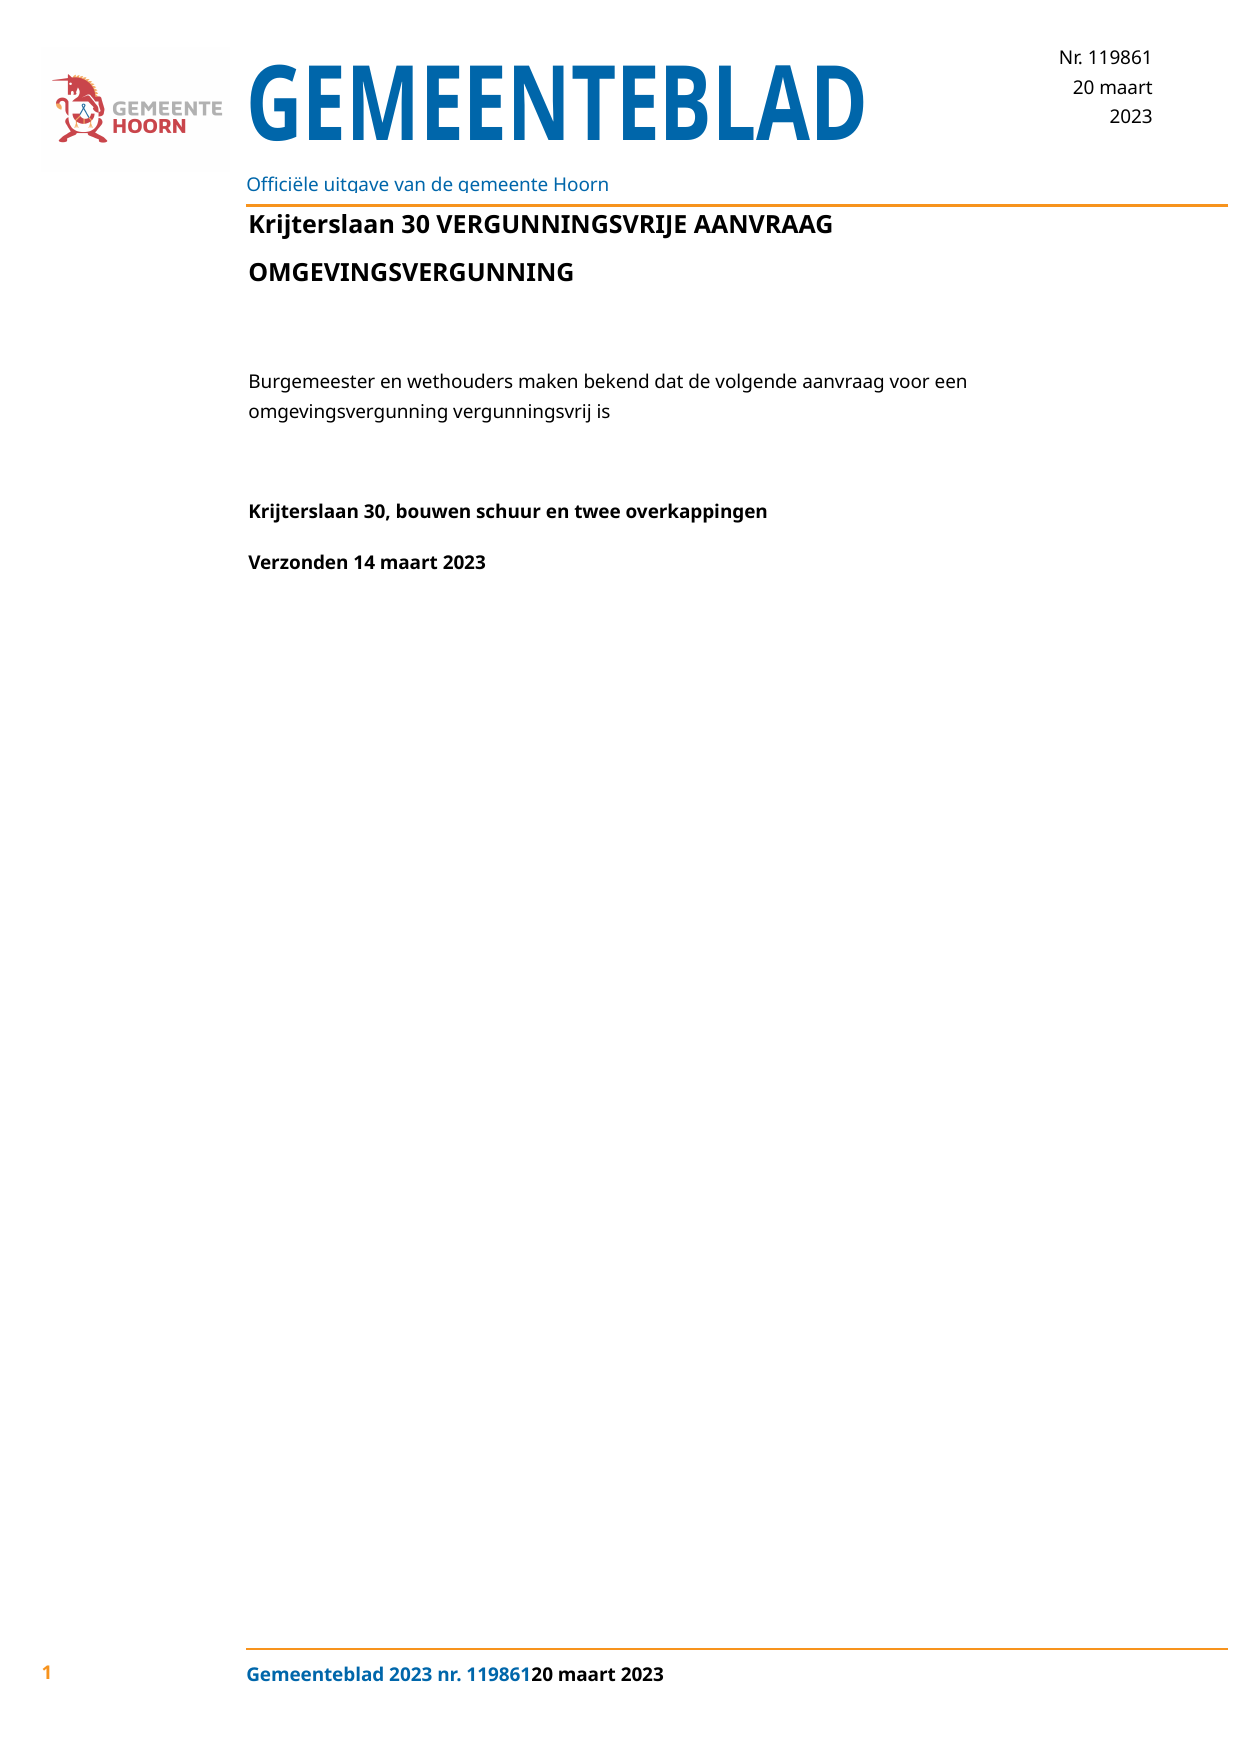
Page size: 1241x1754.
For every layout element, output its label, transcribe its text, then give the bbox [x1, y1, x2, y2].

text Krijterslaan 30, bouwen schuur en twee overkappingen [248, 499, 1152, 524]
text Krijterslaan 30 VERGUNNINGSVRIJE AANVRAAG OMGEVINGSVERGUNNING [248, 207, 1152, 288]
text Burgemeester en wethouders maken bekend dat de volgende aanvraag voor een omgevingsvergunning vergunningsvrij is [248, 368, 1152, 424]
picture [41, 47, 231, 172]
text Verzonden 14 maart 2023 [248, 549, 1152, 575]
